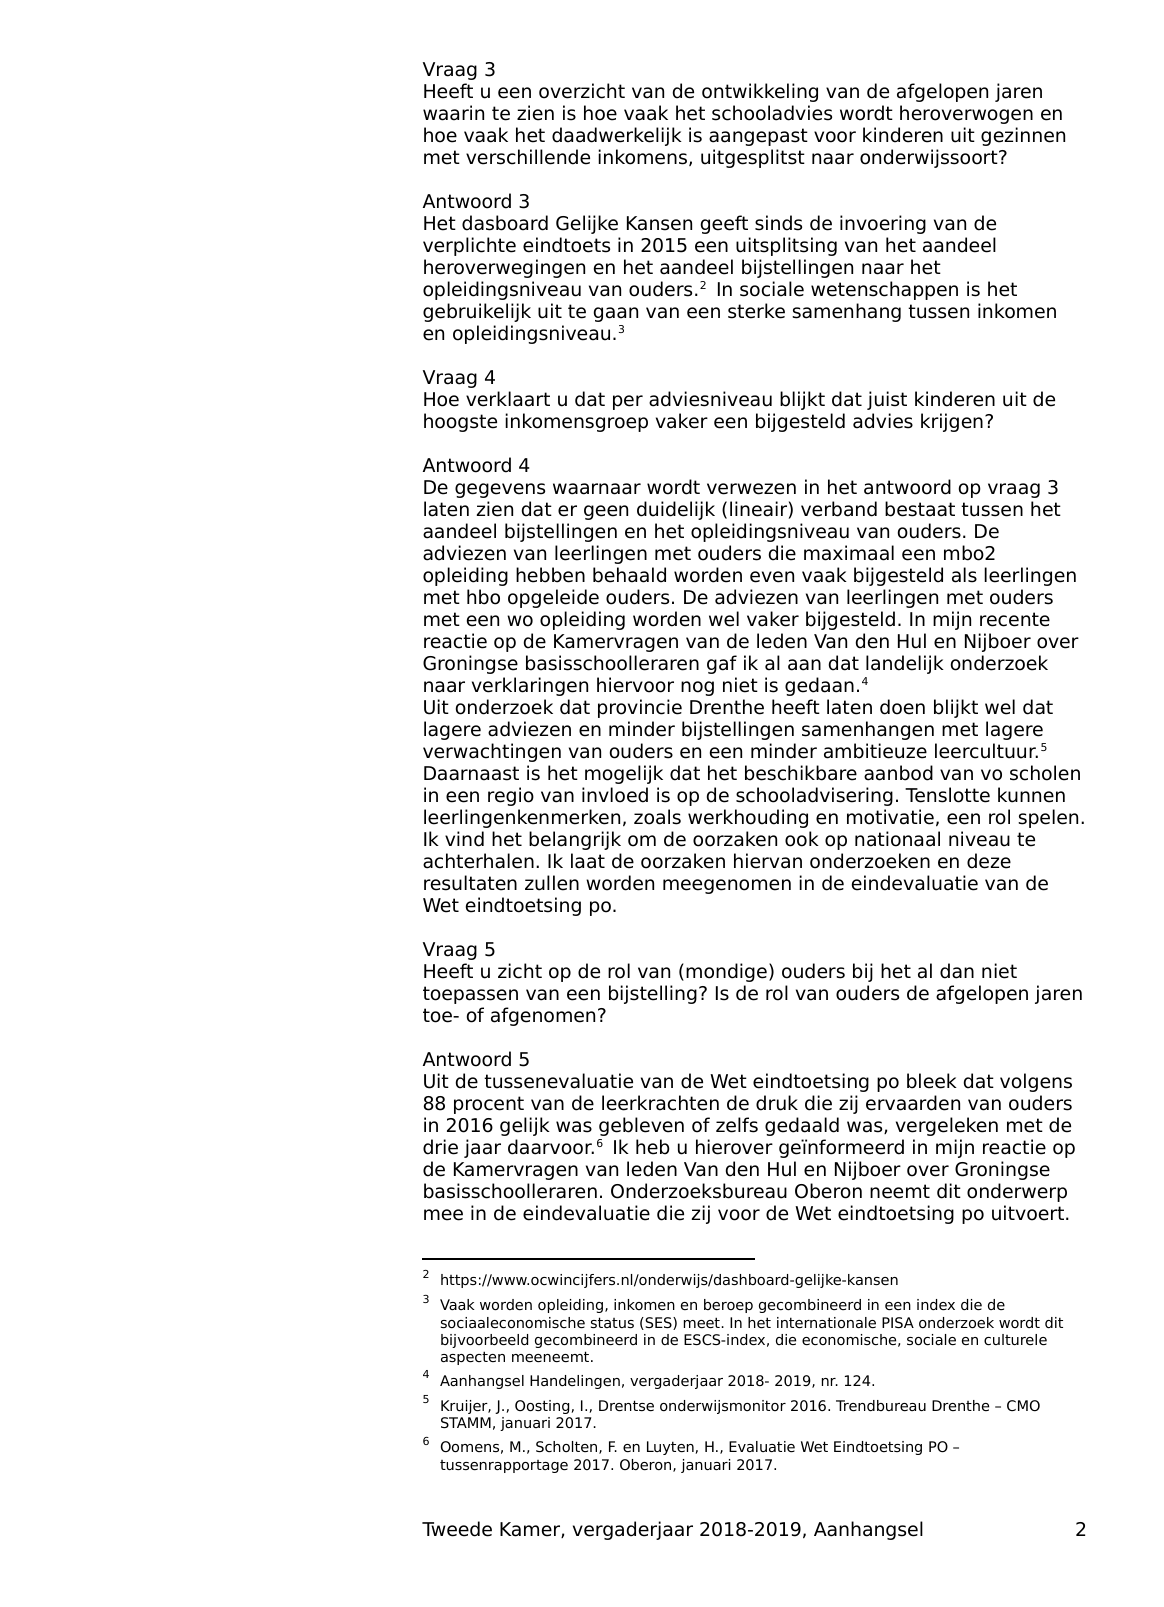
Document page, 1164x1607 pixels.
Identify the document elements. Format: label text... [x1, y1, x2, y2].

text Vraag 4 [422, 367, 1087, 389]
text Vaak worden opleiding, inkomen en beroep gecombineerd in een index die de sociaaleconomische status (SES) meet. In het internationale PISA onderzoek wordt dit bijvoorbeeld gecombineerd in de ESCS-index, die economische, sociale en culturele aspecten meeneemt. [422, 1293, 1087, 1366]
text Vraag 3 [422, 59, 1087, 81]
text Aanhangsel Handelingen, vergaderjaar 2018- 2019, nr. 124. [422, 1368, 1087, 1391]
text Antwoord 3 [422, 191, 1087, 213]
text De gegevens waarnaar wordt verwezen in het antwoord op vraag 3 laten zien dat er geen duidelijk (lineair) verband bestaat tussen het aandeel bijstellingen en het opleidingsniveau van ouders. De adviezen van leerlingen met ouders die maximaal een mbo2 opleiding hebben behaald worden even vaak bijgesteld als leerlingen met hbo opgeleide ouders. De adviezen van leerlingen met ouders met een wo opleiding worden wel vaker bijgesteld. In mijn recente reactie op de Kamervragen van de leden Van den Hul en Nijboer over Groningse basisschoolleraren gaf ik al aan dat landelijk onderzoek naar verklaringen hiervoor nog niet is gedaan. [422, 477, 1087, 697]
text Antwoord 5 [422, 1049, 1087, 1071]
text Uit onderzoek dat provincie Drenthe heeft laten doen blijkt wel dat lagere adviezen en minder bijstellingen samenhangen met lagere verwachtingen van ouders en een minder ambitieuze leercultuur. Daarnaast is het mogelijk dat het beschikbare aanbod van vo scholen in een regio van invloed is op de schooladvisering. Tenslotte kunnen leerlingenkenmerken, zoals werkhouding en motivatie, een rol spelen. Ik vind het belangrijk om de oorzaken ook op nationaal niveau te achterhalen. Ik laat de oorzaken hiervan onderzoeken en deze resultaten zullen worden meegenomen in de eindevaluatie van de Wet eindtoetsing po. [422, 697, 1087, 917]
text Oomens, M., Scholten, F. en Luyten, H., Evaluatie Wet Eindtoetsing PO – tussenrapportage 2017. Oberon, januari 2017. [422, 1435, 1087, 1474]
text Het dasboard Gelijke Kansen geeft sinds de invoering van de verplichte eindtoets in 2015 een uitsplitsing van het aandeel heroverwegingen en het aandeel bijstellingen naar het opleidingsniveau van ouders. In sociale wetenschappen is het gebruikelijk uit te gaan van een sterke samenhang tussen inkomen en opleidingsniveau. [422, 213, 1087, 345]
text Hoe verklaart u dat per adviesniveau blijkt dat juist kinderen uit de hoogste inkomensgroep vaker een bijgesteld advies krijgen? [422, 389, 1087, 433]
text Heeft u een overzicht van de ontwikkeling van de afgelopen jaren waarin te zien is hoe vaak het schooladvies wordt heroverwogen en hoe vaak het daadwerkelijk is aangepast voor kinderen uit gezinnen met verschillende inkomens, uitgesplitst naar onderwijssoort? [422, 81, 1087, 169]
text Vraag 5 [422, 939, 1087, 961]
text https://www.ocwincijfers.nl/onderwijs/dashboard-gelijke-kansen [422, 1268, 1087, 1290]
text Kruijer, J., Oosting, I., Drentse onderwijsmonitor 2016. Trendbureau Drenthe – CMO STAMM, januari 2017. [422, 1393, 1087, 1432]
text Antwoord 4 [422, 455, 1087, 477]
text Uit de tussenevaluatie van de Wet eindtoetsing po bleek dat volgens 88 procent van de leerkrachten de druk die zij ervaarden van ouders in 2016 gelijk was gebleven of zelfs gedaald was, vergeleken met de drie jaar daarvoor. Ik heb u hierover geïnformeerd in mijn reactie op de Kamervragen van leden Van den Hul en Nijboer over Groningse basisschoolleraren. Onderzoeksbureau Oberon neemt dit onderwerp mee in de eindevaluatie die zij voor de Wet eindtoetsing po uitvoert. [422, 1071, 1087, 1225]
text Heeft u zicht op de rol van (mondige) ouders bij het al dan niet toepassen van een bijstelling? Is de rol van ouders de afgelopen jaren toe- of afgenomen? [422, 961, 1087, 1027]
